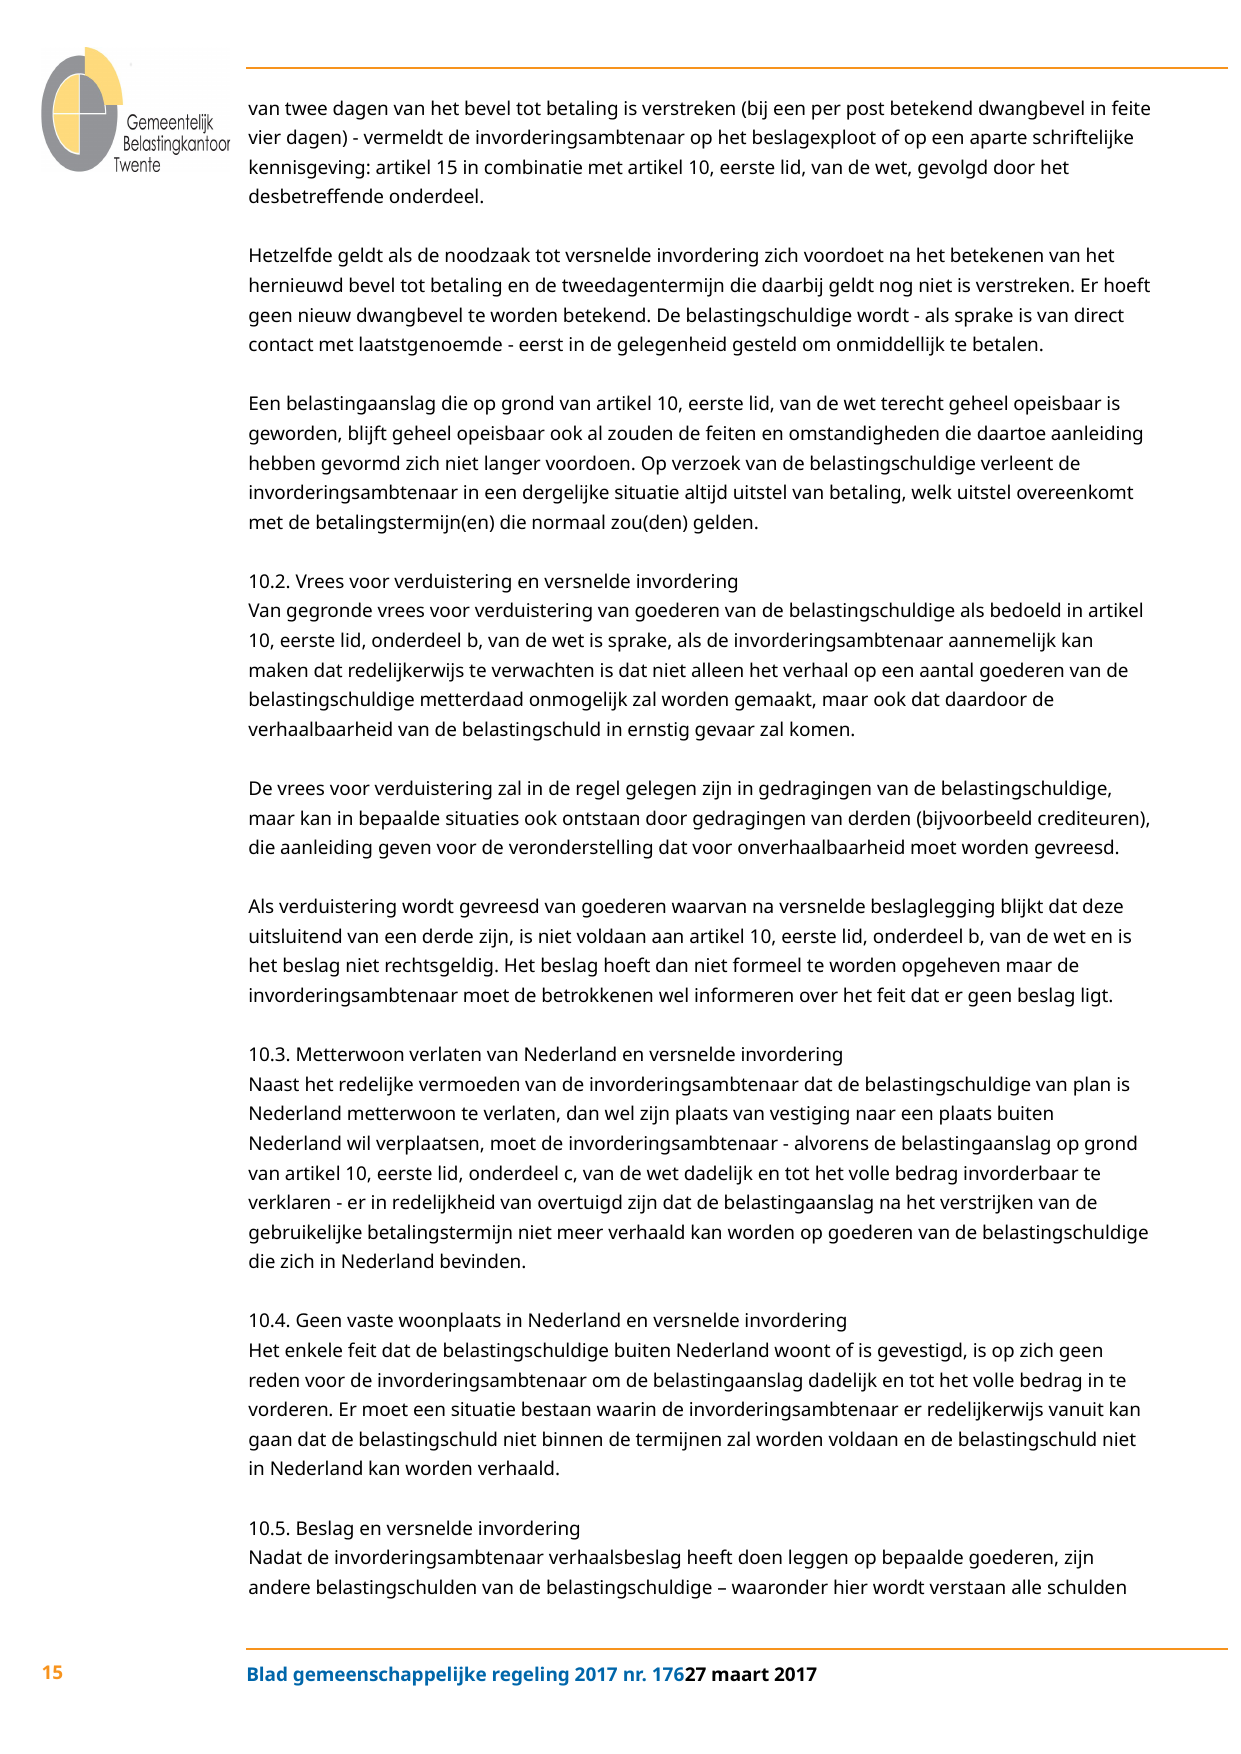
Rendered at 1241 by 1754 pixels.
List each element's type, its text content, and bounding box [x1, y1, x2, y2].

text 10.2. Vrees voor verduistering en versnelde invordering [248, 568, 1152, 594]
text Het enkele feit dat de belastingschuldige buiten Nederland woont of is gevestigd, is op zich geen reden voor de invorderingsambtenaar om de belastingaanslag dadelijk en tot het volle bedrag in te vorderen. Er moet een situatie bestaan waarin de invorderingsambtenaar er redelijkerwijs vanuit kan gaan dat de belastingschuld niet binnen de termijnen zal worden voldaan en de belastingschuld niet in Nederland kan worden verhaald. [248, 1337, 1152, 1481]
text Hetzelfde geldt als de noodzaak tot versnelde invordering zich voordoet na het betekenen van het hernieuwd bevel tot betaling en de tweedagentermijn die daarbij geldt nog niet is verstreken. Er hoeft geen nieuw dwangbevel te worden betekend. De belastingschuldige wordt - als sprake is van direct contact met laatstgenoemde - eerst in de gelegenheid gesteld om onmiddellijk te betalen. [248, 243, 1152, 357]
text Van gegronde vrees voor verduistering van goederen van de belastingschuldige als bedoeld in artikel 10, eerste lid, onderdeel b, van de wet is sprake, als de invorderingsambtenaar aannemelijk kan maken dat redelijkerwijs te verwachten is dat niet alleen het verhaal op een aantal goederen van de belastingschuldige metterdaad onmogelijk zal worden gemaakt, maar ook dat daardoor de verhaalbaarheid van de belastingschuld in ernstig gevaar zal komen. [248, 598, 1152, 742]
text Nadat de invorderingsambtenaar verhaalsbeslag heeft doen leggen op bepaalde goederen, zijn andere belastingschulden van de belastingschuldige – waaronder hier wordt verstaan alle schulden [248, 1544, 1152, 1600]
text De vrees voor verduistering zal in de regel gelegen zijn in gedragingen van de belastingschuldige, maar kan in bepaalde situaties ook ontstaan door gedragingen van derden (bijvoorbeeld crediteuren), die aanleiding geven voor de veronderstelling dat voor onverhaalbaarheid moet worden gevreesd. [248, 775, 1152, 860]
text 10.3. Metterwoon verlaten van Nederland en versnelde invordering [248, 1041, 1152, 1067]
text Naast het redelijke vermoeden van de invorderingsambtenaar dat de belastingschuldige van plan is Nederland metterwoon te verlaten, dan wel zijn plaats van vestiging naar een plaats buiten Nederland wil verplaatsen, moet de invorderingsambtenaar - alvorens de belastingaanslag op grond van artikel 10, eerste lid, onderdeel c, van de wet dadelijk en tot het volle bedrag invorderbaar te verklaren - er in redelijkheid van overtuigd zijn dat de belastingaanslag na het verstrijken van de gebruikelijke betalingstermijn niet meer verhaald kan worden op goederen van de belastingschuldige die zich in Nederland bevinden. [248, 1071, 1152, 1274]
text Als verduistering wordt gevreesd van goederen waarvan na versnelde beslaglegging blijkt dat deze uitsluitend van een derde zijn, is niet voldaan aan artikel 10, eerste lid, onderdeel b, van de wet en is het beslag niet rechtsgeldig. Het beslag hoeft dan niet formeel te worden opgeheven maar de invorderingsambtenaar moet de betrokkenen wel informeren over het feit dat er geen beslag ligt. [248, 893, 1152, 1008]
text Een belastingaanslag die op grond van artikel 10, eerste lid, van de wet terecht geheel opeisbaar is geworden, blijft geheel opeisbaar ook al zouden de feiten en omstandigheden die daartoe aanleiding hebben gevormd zich niet langer voordoen. Op verzoek van de belastingschuldige verleent de invorderingsambtenaar in een dergelijke situatie altijd uitstel van betaling, welk uitstel overeenkomt met de betalingstermijn(en) die normaal zou(den) gelden. [248, 391, 1152, 535]
text van twee dagen van het bevel tot betaling is verstreken (bij een per post betekend dwangbevel in feite vier dagen) - vermeldt de invorderingsambtenaar op het beslagexploot of op een aparte schriftelijke kennisgeving: artikel 15 in combinatie met artikel 10, eerste lid, van de wet, gevolgd door het desbetreffende onderdeel. [248, 95, 1152, 209]
text 10.4. Geen vaste woonplaats in Nederland en versnelde invordering [248, 1308, 1152, 1333]
picture [41, 47, 231, 172]
text 10.5. Beslag en versnelde invordering [248, 1515, 1152, 1541]
